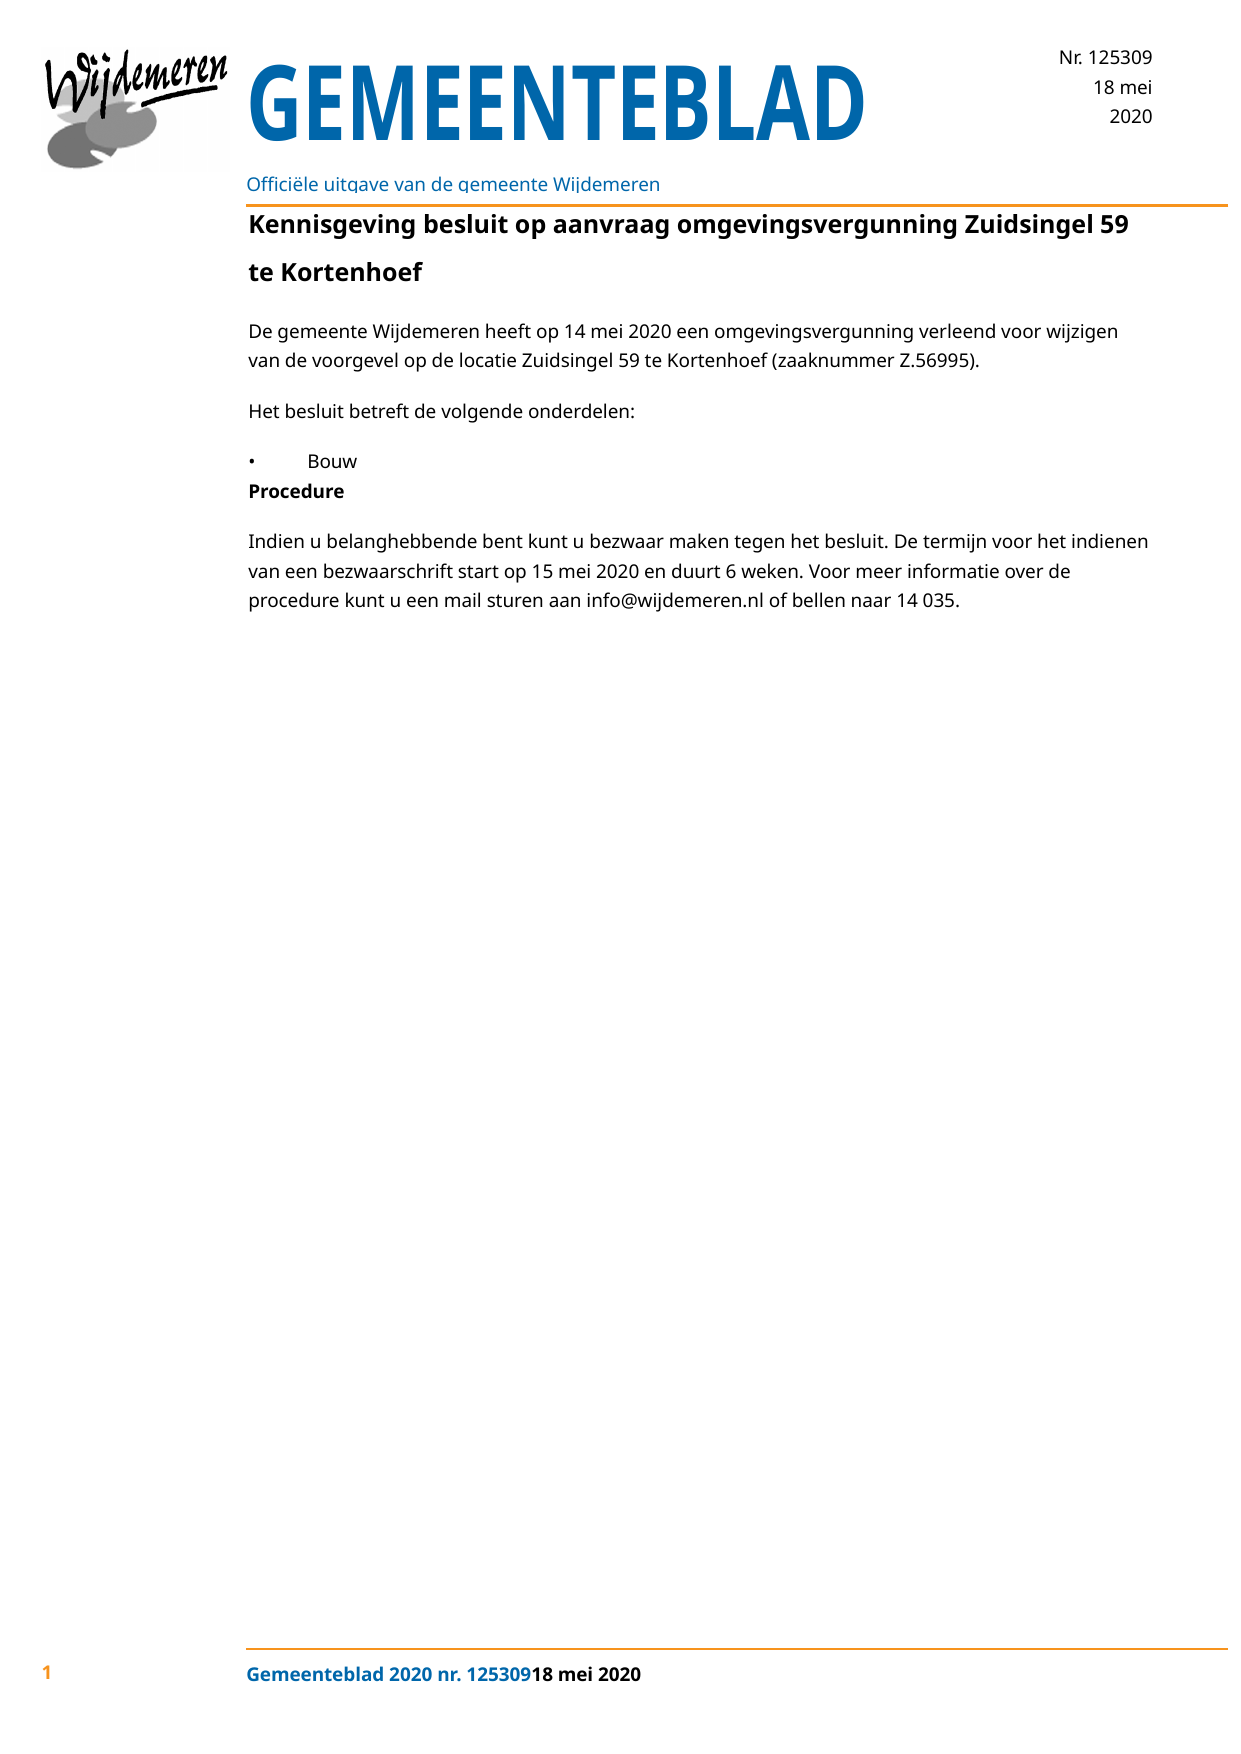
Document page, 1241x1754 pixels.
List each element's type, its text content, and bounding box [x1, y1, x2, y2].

text Kennisgeving besluit op aanvraag omgevingsvergunning Zuidsingel 59 te Kortenhoef [248, 207, 1152, 288]
list Bouw [248, 448, 1152, 474]
text Procedure [248, 478, 1152, 504]
text Indien u belanghebbende bent kunt u bezwaar maken tegen het besluit. De termijn voor het indienen van een bezwaarschrift start op 15 mei 2020 en duurt 6 weken. Voor meer informatie over de procedure kunt u een mail sturen aan info@wijdemeren.nl of bellen naar 14 035. [248, 528, 1152, 613]
text Het besluit betreft de volgende onderdelen: [248, 398, 1152, 424]
picture [41, 47, 231, 172]
text De gemeente Wijdemeren heeft op 14 mei 2020 een omgevingsvergunning verleend voor wijzigen van de voorgevel op de locatie Zuidsingel 59 te Kortenhoef (zaaknummer Z.56995). [248, 318, 1152, 373]
